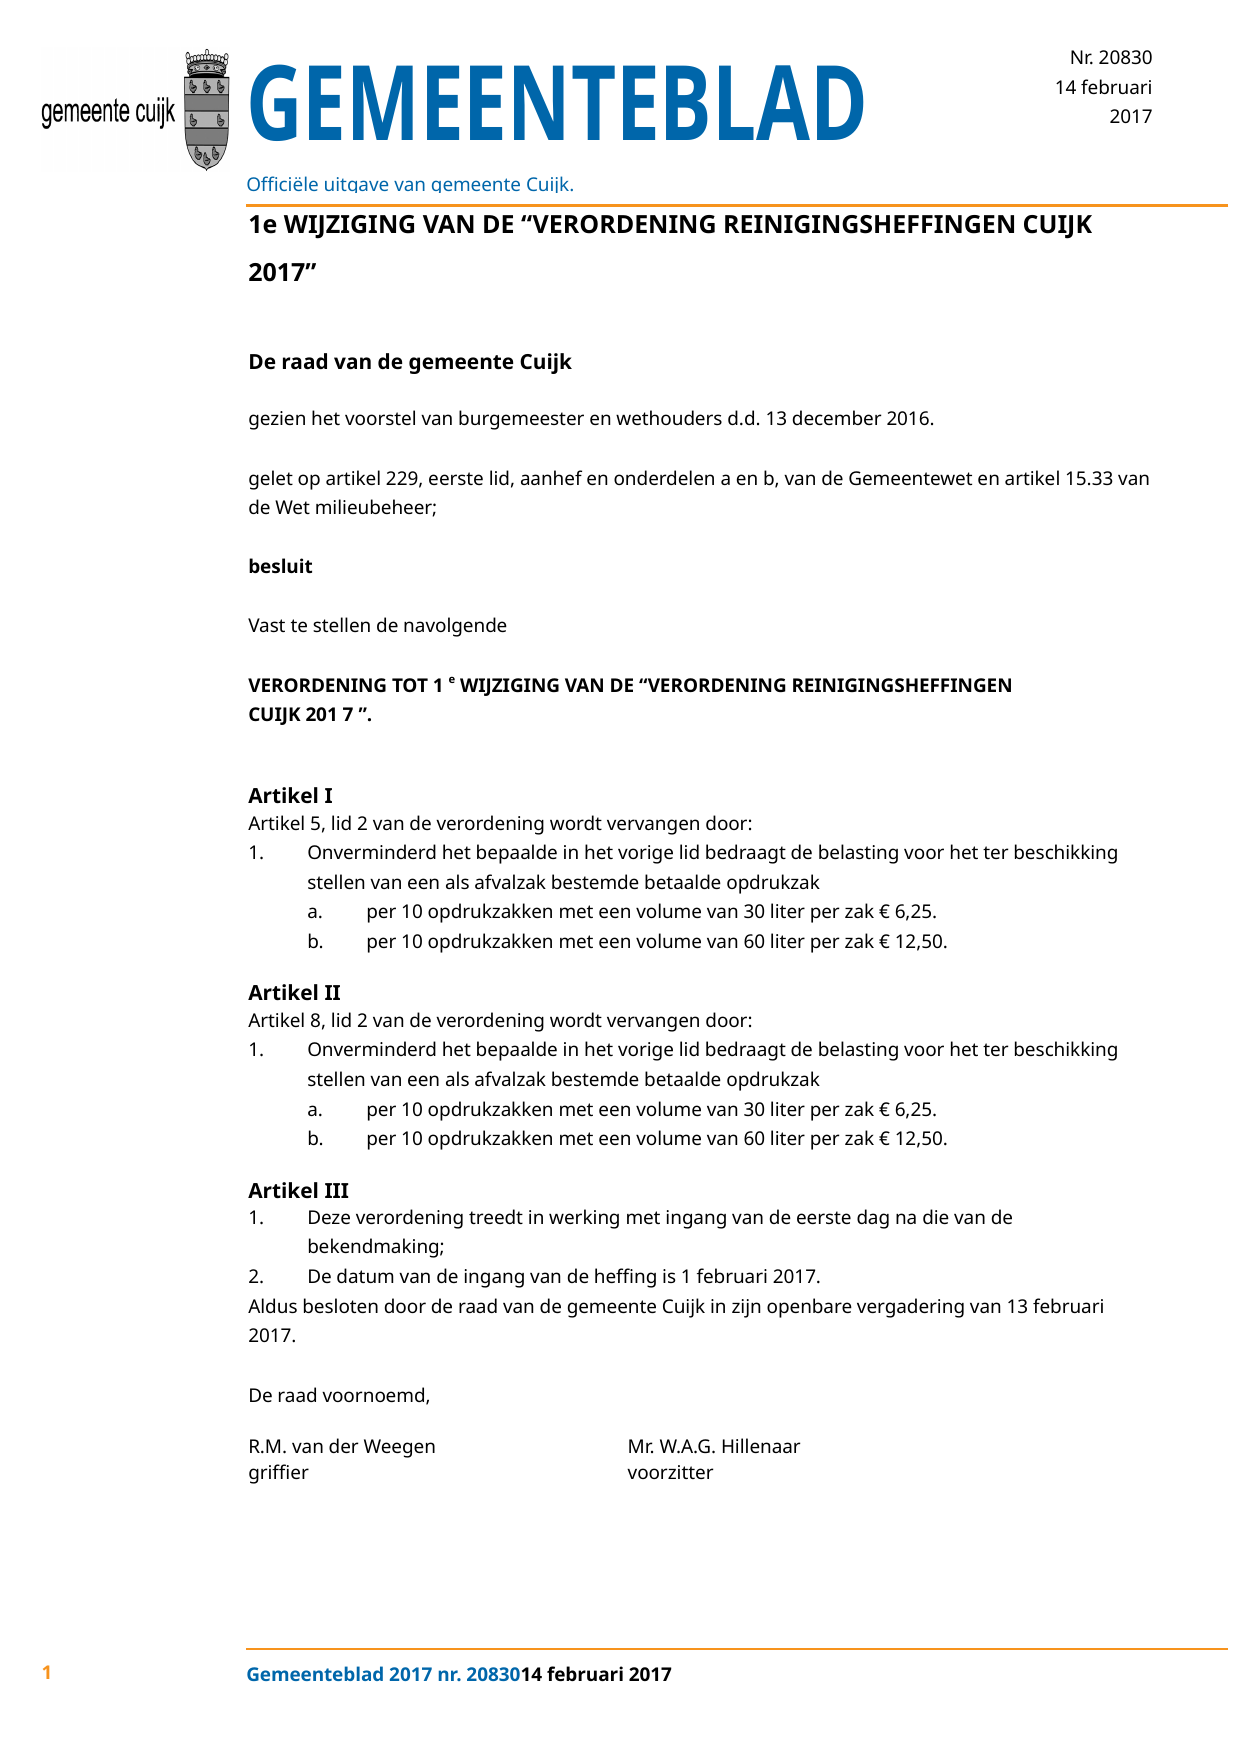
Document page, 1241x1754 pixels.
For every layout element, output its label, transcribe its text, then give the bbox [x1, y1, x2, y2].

list per 10 opdrukzakken met een volume van 30 liter per zak € 6,25. [307, 1096, 1152, 1121]
text besluit [248, 553, 1152, 579]
text Vast te stellen de navolgende [248, 613, 1152, 638]
text gelet op artikel 229, eerste lid, aanhef en onderdelen a en b, van de Gemeentewet en artikel 15.33 van de Wet milieubeheer; [248, 465, 1152, 520]
list Deze verordening treedt in werking met ingang van de eerste dag na die van de bekendmaking; [248, 1204, 1152, 1259]
text Artikel 5, lid 2 van de verordening wordt vervangen door: [248, 810, 1152, 836]
text VERORDENING TOT 1 e WIJZIGING VAN DE “VERORDENING REINIGINGSHEFFINGEN [248, 672, 1152, 697]
list per 10 opdrukzakken met een volume van 60 liter per zak € 12,50. [307, 1125, 1152, 1151]
list Onverminderd het bepaalde in het vorige lid bedraagt de belasting voor het ter beschikking stellen van een als afvalzak bestemde betaalde opdrukzak [248, 1037, 1152, 1092]
table_cell R.M. van der Weegen [248, 1433, 627, 1459]
text Artikel I [248, 781, 1152, 810]
list De datum van de ingang van de heffing is 1 februari 2017. [248, 1263, 1152, 1289]
text 1e WIJZIGING VAN DE “VERORDENING REINIGINGSHEFFINGEN CUIJK 2017” [248, 207, 1152, 288]
table_header De raad voornoemd, [248, 1382, 627, 1407]
text Artikel 8, lid 2 van de verordening wordt vervangen door: [248, 1007, 1152, 1033]
table_cell [628, 1408, 1152, 1433]
picture [41, 47, 231, 172]
text gezien het voorstel van burgemeester en wethouders d.d. 13 december 2016. [248, 406, 1152, 431]
table_cell voorzitter [628, 1459, 1152, 1485]
text Aldus besloten door de raad van de gemeente Cuijk in zijn openbare vergadering van 13 februari 2017. [248, 1293, 1152, 1348]
table_cell Mr. W.A.G. Hillenaar [628, 1433, 1152, 1459]
table_cell griffier [248, 1459, 627, 1485]
list per 10 opdrukzakken met een volume van 30 liter per zak € 6,25. [307, 898, 1152, 924]
text Artikel III [248, 1176, 1152, 1204]
list Onverminderd het bepaalde in het vorige lid bedraagt de belasting voor het ter beschikking stellen van een als afvalzak bestemde betaalde opdrukzak [248, 839, 1152, 895]
text Artikel II [248, 978, 1152, 1007]
table_header [628, 1382, 1152, 1407]
text De raad van de gemeente Cuijk [248, 347, 1152, 376]
list per 10 opdrukzakken met een volume van 60 liter per zak € 12,50. [307, 928, 1152, 954]
text CUIJK 201 7 ”. [248, 701, 1152, 727]
table_cell [248, 1408, 627, 1433]
